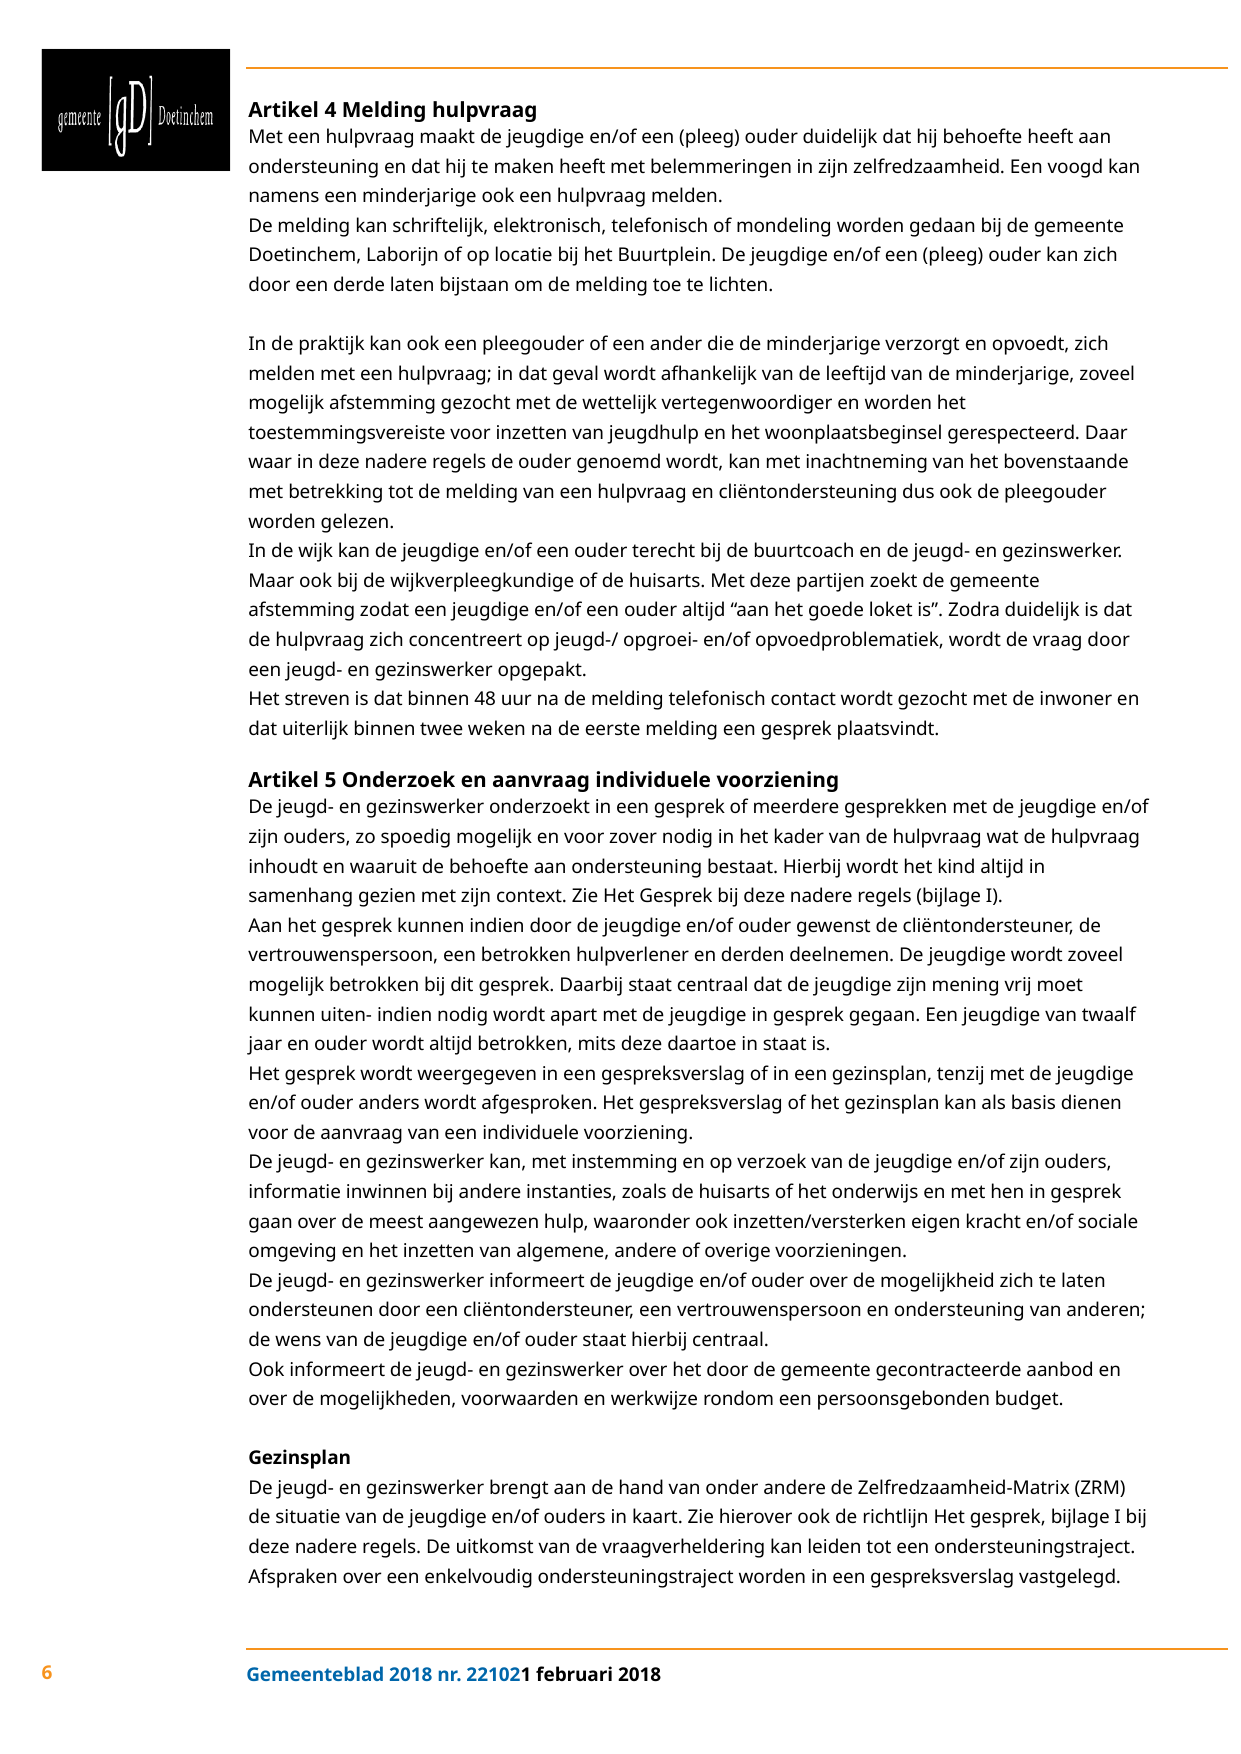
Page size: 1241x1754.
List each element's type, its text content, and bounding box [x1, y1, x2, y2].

text Met een hulpvraag maakt de jeugdige en/of een (pleeg) ouder duidelijk dat hij behoefte heeft aan ondersteuning en dat hij te maken heeft met belemmeringen in zijn zelfredzaamheid. Een voogd kan namens een minderjarige ook een hulpvraag melden. [248, 123, 1152, 208]
text Het gesprek wordt weergegeven in een gespreksverslag of in een gezinsplan, tenzij met de jeugdige en/of ouder anders wordt afgesproken. Het gespreksverslag of het gezinsplan kan als basis dienen voor de aanvraag van een individuele voorziening. [248, 1060, 1152, 1145]
picture [41, 47, 231, 172]
text Artikel 4 Melding hulpvraag [248, 95, 1152, 123]
text In de praktijk kan ook een pleegouder of een ander die de minderjarige verzorgt en opvoedt, zich melden met een hulpvraag; in dat geval wordt afhankelijk van de leeftijd van de minderjarige, zoveel mogelijk afstemming gezocht met de wettelijk vertegenwoordiger en worden het toestemmingsvereiste voor inzetten van jeugdhulp en het woonplaatsbeginsel gerespecteerd. Daar waar in deze nadere regels de ouder genoemd wordt, kan met inachtneming van het bovenstaande met betrekking tot de melding van een hulpvraag en cliëntondersteuning dus ook de pleegouder worden gelezen. [248, 330, 1152, 533]
text De melding kan schriftelijk, elektronisch, telefonisch of mondeling worden gedaan bij de gemeente Doetinchem, Laborijn of op locatie bij het Buurtplein. De jeugdige en/of een (pleeg) ouder kan zich door een derde laten bijstaan om de melding toe te lichten. [248, 212, 1152, 297]
text Gezinsplan [248, 1444, 1152, 1470]
text Ook informeert de jeugd- en gezinswerker over het door de gemeente gecontracteerde aanbod en over de mogelijkheden, voorwaarden en werkwijze rondom een persoonsgebonden budget. [248, 1356, 1152, 1411]
text De jeugd- en gezinswerker kan, met instemming en op verzoek van de jeugdige en/of zijn ouders, informatie inwinnen bij andere instanties, zoals de huisarts of het onderwijs en met hen in gesprek gaan over de meest aangewezen hulp, waaronder ook inzetten/versterken eigen kracht en/of sociale omgeving en het inzetten van algemene, andere of overige voorzieningen. [248, 1149, 1152, 1263]
text De jeugd- en gezinswerker informeert de jeugdige en/of ouder over de mogelijkheid zich te laten ondersteunen door een cliëntondersteuner, een vertrouwenspersoon en ondersteuning van anderen; de wens van de jeugdige en/of ouder staat hierbij centraal. [248, 1267, 1152, 1352]
text De jeugd- en gezinswerker brengt aan de hand van onder andere de Zelfredzaamheid-Matrix (ZRM) de situatie van de jeugdige en/of ouders in kaart. Zie hierover ook de richtlijn Het gesprek, bijlage I bij deze nadere regels. De uitkomst van de vraagverheldering kan leiden tot een ondersteuningstraject. Afspraken over een enkelvoudig ondersteuningstraject worden in een gespreksverslag vastgelegd. [248, 1474, 1152, 1589]
text Aan het gesprek kunnen indien door de jeugdige en/of ouder gewenst de cliëntondersteuner, de vertrouwenspersoon, een betrokken hulpverlener en derden deelnemen. De jeugdige wordt zoveel mogelijk betrokken bij dit gesprek. Daarbij staat centraal dat de jeugdige zijn mening vrij moet kunnen uiten- indien nodig wordt apart met de jeugdige in gesprek gegaan. Een jeugdige van twaalf jaar en ouder wordt altijd betrokken, mits deze daartoe in staat is. [248, 912, 1152, 1056]
text Artikel 5 Onderzoek en aanvraag individuele voorziening [248, 765, 1152, 794]
text In de wijk kan de jeugdige en/of een ouder terecht bij de buurtcoach en de jeugd- en gezinswerker. Maar ook bij de wijkverpleegkundige of de huisarts. Met deze partijen zoekt de gemeente afstemming zodat een jeugdige en/of een ouder altijd “aan het goede loket is”. Zodra duidelijk is dat de hulpvraag zich concentreert op jeugd-/ opgroei- en/of opvoedproblematiek, wordt de vraag door een jeugd- en gezinswerker opgepakt. [248, 537, 1152, 681]
text Het streven is dat binnen 48 uur na de melding telefonisch contact wordt gezocht met de inwoner en dat uiterlijk binnen twee weken na de eerste melding een gesprek plaatsvindt. [248, 685, 1152, 741]
text De jeugd- en gezinswerker onderzoekt in een gesprek of meerdere gesprekken met de jeugdige en/of zijn ouders, zo spoedig mogelijk en voor zover nodig in het kader van de hulpvraag wat de hulpvraag inhoudt en waaruit de behoefte aan ondersteuning bestaat. Hierbij wordt het kind altijd in samenhang gezien met zijn context. Zie Het Gesprek bij deze nadere regels (bijlage I). [248, 794, 1152, 908]
